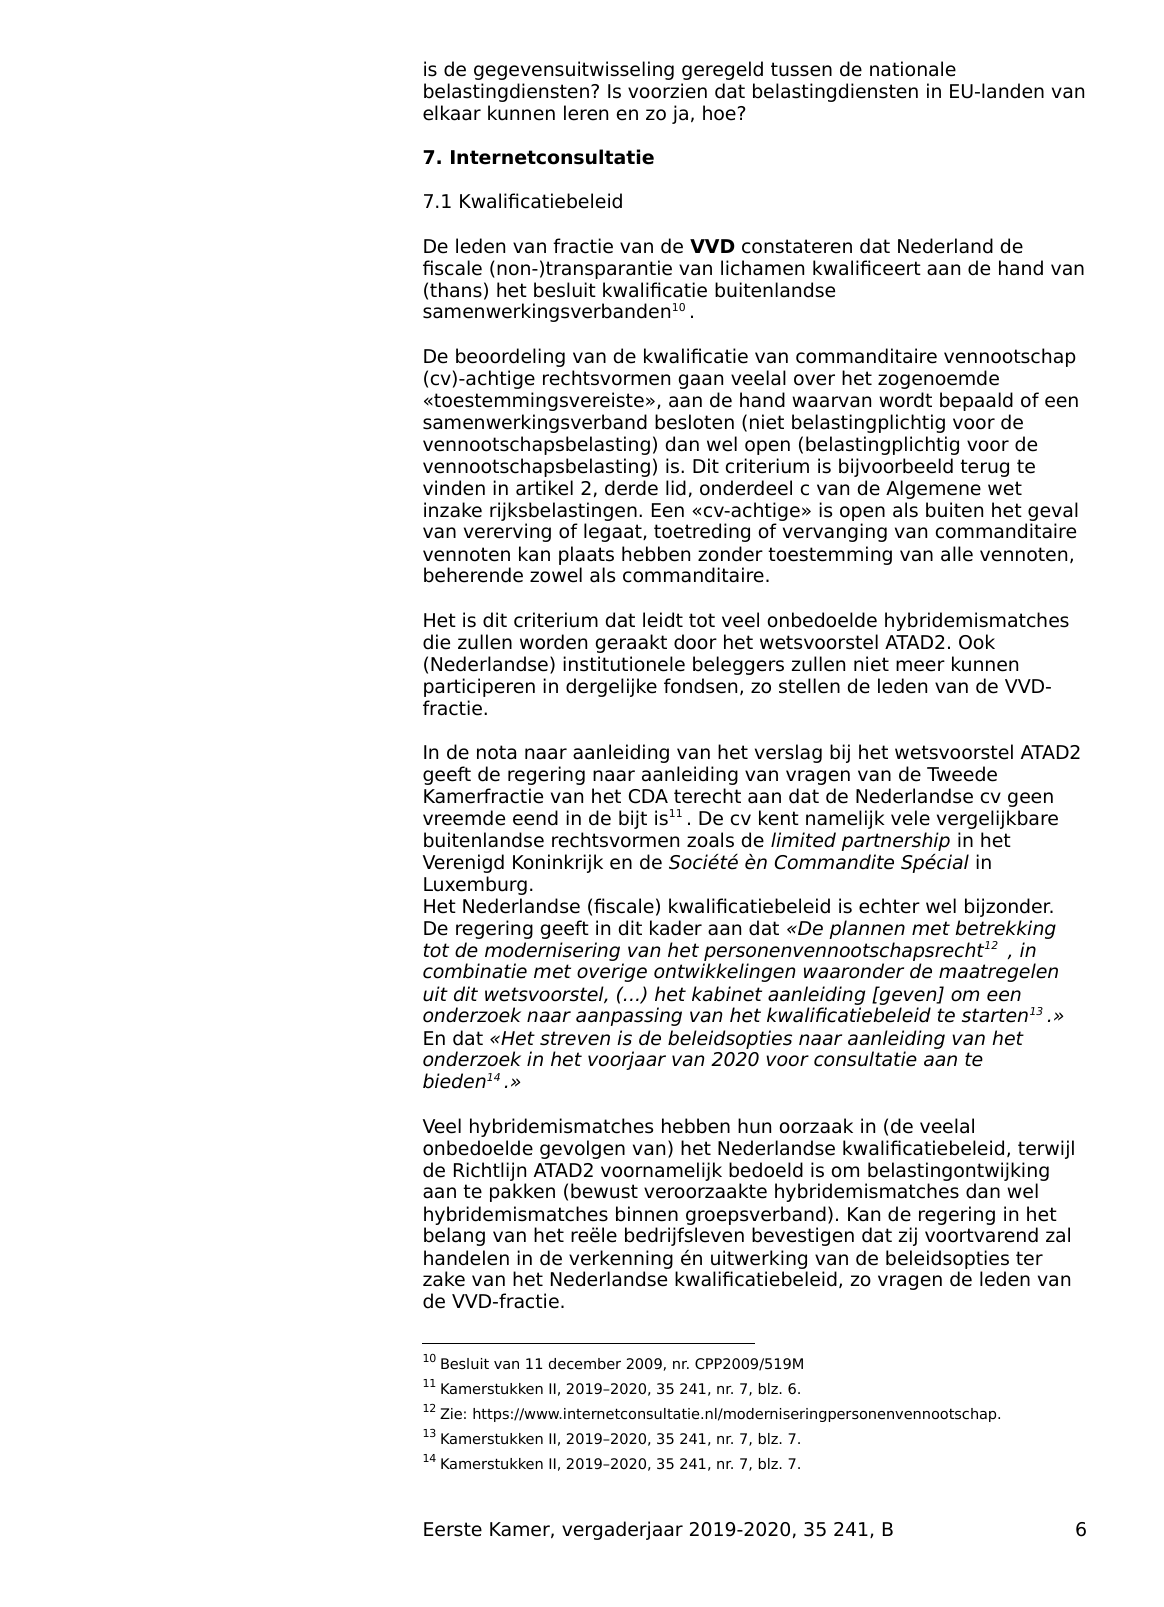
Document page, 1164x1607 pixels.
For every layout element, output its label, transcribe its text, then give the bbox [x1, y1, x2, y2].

text De beoordeling van de kwalificatie van commanditaire vennootschap (cv)-achtige rechtsvormen gaan veelal over het zogenoemde «toestemmingsvereiste», aan de hand waarvan wordt bepaald of een samenwerkingsverband besloten (niet belastingplichtig voor de vennootschapsbelasting) dan wel open (belastingplichtig voor de vennootschapsbelasting) is. Dit criterium is bijvoorbeeld terug te vinden in artikel 2, derde lid, onderdeel c van de Algemene wet inzake rijksbelastingen. Een «cv-achtige» is open als buiten het geval van vererving of legaat, toetreding of vervanging van commanditaire vennoten kan plaats hebben zonder toestemming van alle vennoten, beherende zowel als commanditaire. [422, 346, 1087, 587]
text Kamerstukken II, 2019–2020, 35 241, nr. 7, blz. 7. [422, 1452, 1087, 1474]
text In de nota naar aanleiding van het verslag bij het wetsvoorstel ATAD2 geeft de regering naar aanleiding van vragen van de Tweede Kamerfractie van het CDA terecht aan dat de Nederlandse cv geen vreemde eend in de bijt is. De cv kent namelijk vele vergelijkbare buitenlandse rechtsvormen zoals de limited partnership in het Verenigd Koninkrijk en de Société èn Commandite Spécial in Luxemburg. [422, 742, 1087, 896]
text Besluit van 11 december 2009, nr. CPP2009/519M [422, 1352, 1087, 1374]
text Kamerstukken II, 2019–2020, 35 241, nr. 7, blz. 6. [422, 1377, 1087, 1399]
subtitle 7. Internetconsultatie [422, 147, 1087, 169]
text Kamerstukken II, 2019–2020, 35 241, nr. 7, blz. 7. [422, 1427, 1087, 1449]
text Zie: https://www.internetconsultatie.nl/moderniseringpersonenvennootschap. [422, 1402, 1087, 1424]
text De leden van fractie van de VVD constateren dat Nederland de fiscale (non-)transparantie van lichamen kwalificeert aan de hand van (thans) het besluit kwalificatie buitenlandse samenwerkingsverbanden. [422, 236, 1087, 323]
subtitle 7.1 Kwalificatiebeleid [422, 191, 1087, 213]
text Het is dit criterium dat leidt tot veel onbedoelde hybridemismatches die zullen worden geraakt door het wetsvoorstel ATAD2. Ook (Nederlandse) institutionele beleggers zullen niet meer kunnen participeren in dergelijke fondsen, zo stellen de leden van de VVD-fractie. [422, 609, 1087, 719]
text Het Nederlandse (fiscale) kwalificatiebeleid is echter wel bijzonder. De regering geeft in dit kader aan dat «De plannen met betrekking tot de modernisering van het personenvennootschapsrecht , in combinatie met overige ontwikkelingen waaronder de maatregelen uit dit wetsvoorstel, (...) het kabinet aanleiding [geven] om een onderzoek naar aanpassing van het kwalificatiebeleid te starten.» En dat «Het streven is de beleidsopties naar aanleiding van het onderzoek in het voorjaar van 2020 voor consultatie aan te bieden.» [422, 896, 1087, 1093]
text is de gegevensuitwisseling geregeld tussen de nationale belastingdiensten? Is voorzien dat belastingdiensten in EU-landen van elkaar kunnen leren en zo ja, hoe? [422, 59, 1087, 125]
text Veel hybridemismatches hebben hun oorzaak in (de veelal onbedoelde gevolgen van) het Nederlandse kwalificatiebeleid, terwijl de Richtlijn ATAD2 voornamelijk bedoeld is om belastingontwijking aan te pakken (bewust veroorzaakte hybridemismatches dan wel hybridemismatches binnen groepsverband). Kan de regering in het belang van het reële bedrijfsleven bevestigen dat zij voortvarend zal handelen in de verkenning én uitwerking van de beleidsopties ter zake van het Nederlandse kwalificatiebeleid, zo vragen de leden van de VVD-fractie. [422, 1116, 1087, 1313]
